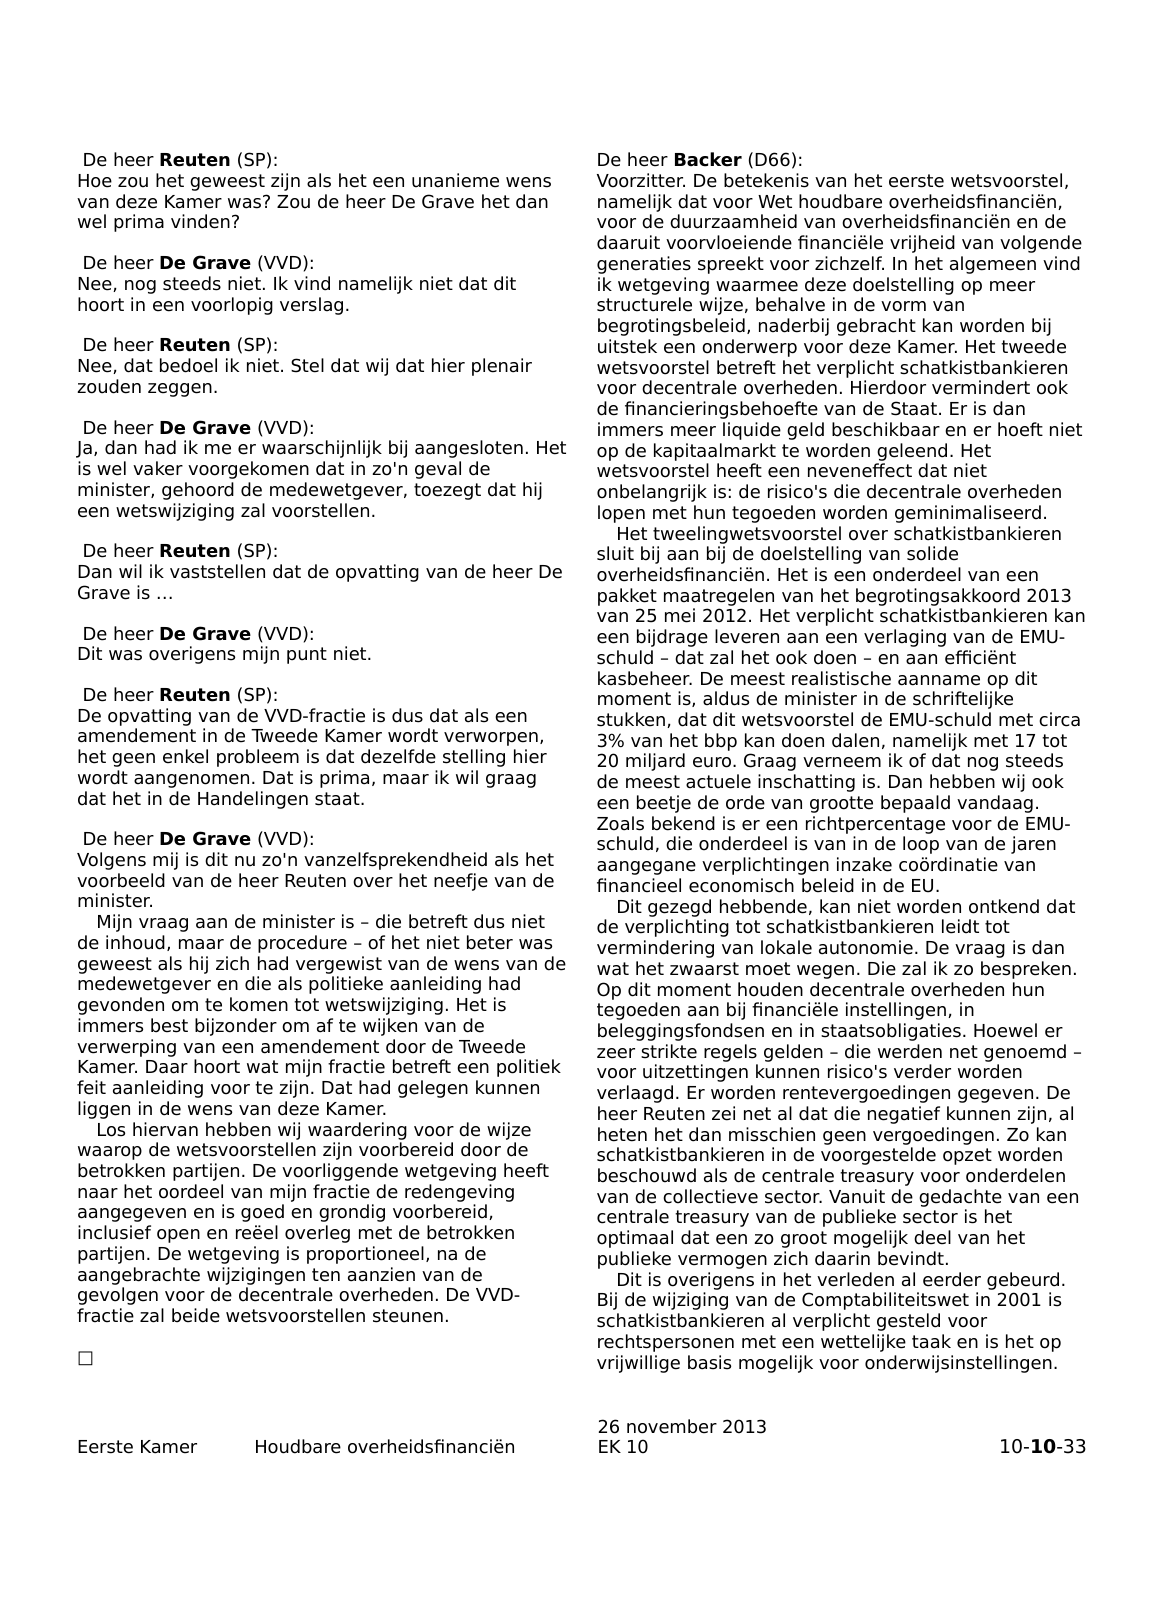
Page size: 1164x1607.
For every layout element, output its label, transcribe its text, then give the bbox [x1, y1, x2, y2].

text De heer Reuten (SP): [77, 685, 567, 706]
text De heer Reuten (SP): [77, 150, 567, 171]
text Nee, nog steeds niet. Ik vind namelijk niet dat dit hoort in een voorlopig verslag. [77, 274, 567, 315]
text De opvatting van de VVD-fractie is dus dat als een amendement in de Tweede Kamer wordt verworpen, het geen enkel probleem is dat dezelfde stelling hier wordt aangenomen. Dat is prima, maar ik wil graag dat het in de Handelingen staat. [77, 706, 567, 809]
text Volgens mij is dit nu zo'n vanzelfsprekendheid als het voorbeeld van de heer Reuten over het neefje van de minister. [77, 850, 567, 912]
text Ja, dan had ik me er waarschijnlijk bij aangesloten. Het is wel vaker voorgekomen dat in zo'n geval de minister, gehoord de medewetgever, toezegt dat hij een wetswijziging zal voorstellen. [77, 438, 567, 521]
text De heer De Grave (VVD): [77, 829, 567, 850]
text De heer Reuten (SP): [77, 335, 567, 356]
text Dit was overigens mijn punt niet. [77, 644, 567, 665]
text Het tweelingwetsvoorstel over schatkistbankieren sluit bij aan bij de doelstelling van solide overheidsfinanciën. Het is een onderdeel van een pakket maatregelen van het begrotingsakkoord 2013 van 25 mei 2012. Het verplicht schatkistbankieren kan een bijdrage leveren aan een verlaging van de EMU-schuld – dat zal het ook doen – en aan efficiënt kasbeheer. De meest realistische aanname op dit moment is, aldus de minister in de schriftelijke stukken, dat dit wetsvoorstel de EMU-schuld met circa 3% van het bbp kan doen dalen, namelijk met 17 tot 20 miljard euro. Graag verneem ik of dat nog steeds de meest actuele inschatting is. Dan hebben wij ook een beetje de orde van grootte bepaald vandaag. Zoals bekend is er een richtpercentage voor de EMU-schuld, die onderdeel is van in de loop van de jaren aangegane verplichtingen inzake coördinatie van financieel economisch beleid in de EU. [596, 523, 1087, 896]
text Nee, dat bedoel ik niet. Stel dat wij dat hier plenair zouden zeggen. [77, 356, 567, 397]
text De heer De Grave (VVD): [77, 253, 567, 274]
text Mijn vraag aan de minister is – die betreft dus niet de inhoud, maar de procedure – of het niet beter was geweest als hij zich had vergewist van de wens van de medewetgever en die als politieke aanleiding had gevonden om te komen tot wetswijziging. Het is immers best bijzonder om af te wijken van de verwerping van een amendement door de Tweede Kamer. Daar hoort wat mijn fractie betreft een politiek feit aanleiding voor te zijn. Dat had gelegen kunnen liggen in de wens van deze Kamer. [77, 912, 567, 1119]
text De heer Reuten (SP): [77, 541, 567, 562]
text Voorzitter. De betekenis van het eerste wetsvoorstel, namelijk dat voor Wet houdbare overheidsfinanciën, voor de duurzaamheid van overheidsfinanciën en de daaruit voorvloeiende financiële vrijheid van volgende generaties spreekt voor zichzelf. In het algemeen vind ik wetgeving waarmee deze doelstelling op meer structurele wijze, behalve in de vorm van begrotingsbeleid, naderbij gebracht kan worden bij uitstek een onderwerp voor deze Kamer. Het tweede wetsvoorstel betreft het verplicht schatkistbankieren voor decentrale overheden. Hierdoor vermindert ook de financieringsbehoefte van de Staat. Er is dan immers meer liquide geld beschikbaar en er hoeft niet op de kapitaalmarkt te worden geleend. Het wetsvoorstel heeft een neveneffect dat niet onbelangrijk is: de risico's die decentrale overheden lopen met hun tegoeden worden geminimaliseerd. [596, 171, 1087, 523]
text Dit gezegd hebbende, kan niet worden ontkend dat de verplichting tot schatkistbankieren leidt tot vermindering van lokale autonomie. De vraag is dan wat het zwaarst moet wegen. Die zal ik zo bespreken. Op dit moment houden decentrale overheden hun tegoeden aan bij financiële instellingen, in beleggingsfondsen en in staatsobligaties. Hoewel er zeer strikte regels gelden – die werden net genoemd – voor uitzettingen kunnen risico's verder worden verlaagd. Er worden rentevergoedingen gegeven. De heer Reuten zei net al dat die negatief kunnen zijn, al heten het dan misschien geen vergoedingen. Zo kan schatkistbankieren in de voorgestelde opzet worden beschouwd als de centrale treasury voor onderdelen van de collectieve sector. Vanuit de gedachte van een centrale treasury van de publieke sector is het optimaal dat een zo groot mogelijk deel van het publieke vermogen zich daarin bevindt. [596, 896, 1087, 1269]
text Los hiervan hebben wij waardering voor de wijze waarop de wetsvoorstellen zijn voorbereid door de betrokken partijen. De voorliggende wetgeving heeft naar het oordeel van mijn fractie de redengeving aangegeven en is goed en grondig voorbereid, inclusief open en reëel overleg met de betrokken partijen. De wetgeving is proportioneel, na de aangebrachte wijzigingen ten aanzien van de gevolgen voor de decentrale overheden. De VVD-fractie zal beide wetsvoorstellen steunen. [77, 1119, 567, 1327]
text De heer Backer (D66): [596, 150, 1087, 171]
text Dit is overigens in het verleden al eerder gebeurd. Bij de wijziging van de Comptabiliteitswet in 2001 is schatkistbankieren al verplicht gesteld voor rechtspersonen met een wettelijke taak en is het op vrijwillige basis mogelijk voor onderwijsinstellingen. [596, 1269, 1087, 1373]
text Dan wil ik vaststellen dat de opvatting van de heer De Grave is … [77, 562, 567, 603]
text Hoe zou het geweest zijn als het een unanieme wens van deze Kamer was? Zou de heer De Grave het dan wel prima vinden? [77, 171, 567, 233]
text De heer De Grave (VVD): [77, 623, 567, 644]
text □ [77, 1347, 567, 1367]
text De heer De Grave (VVD): [77, 417, 567, 438]
